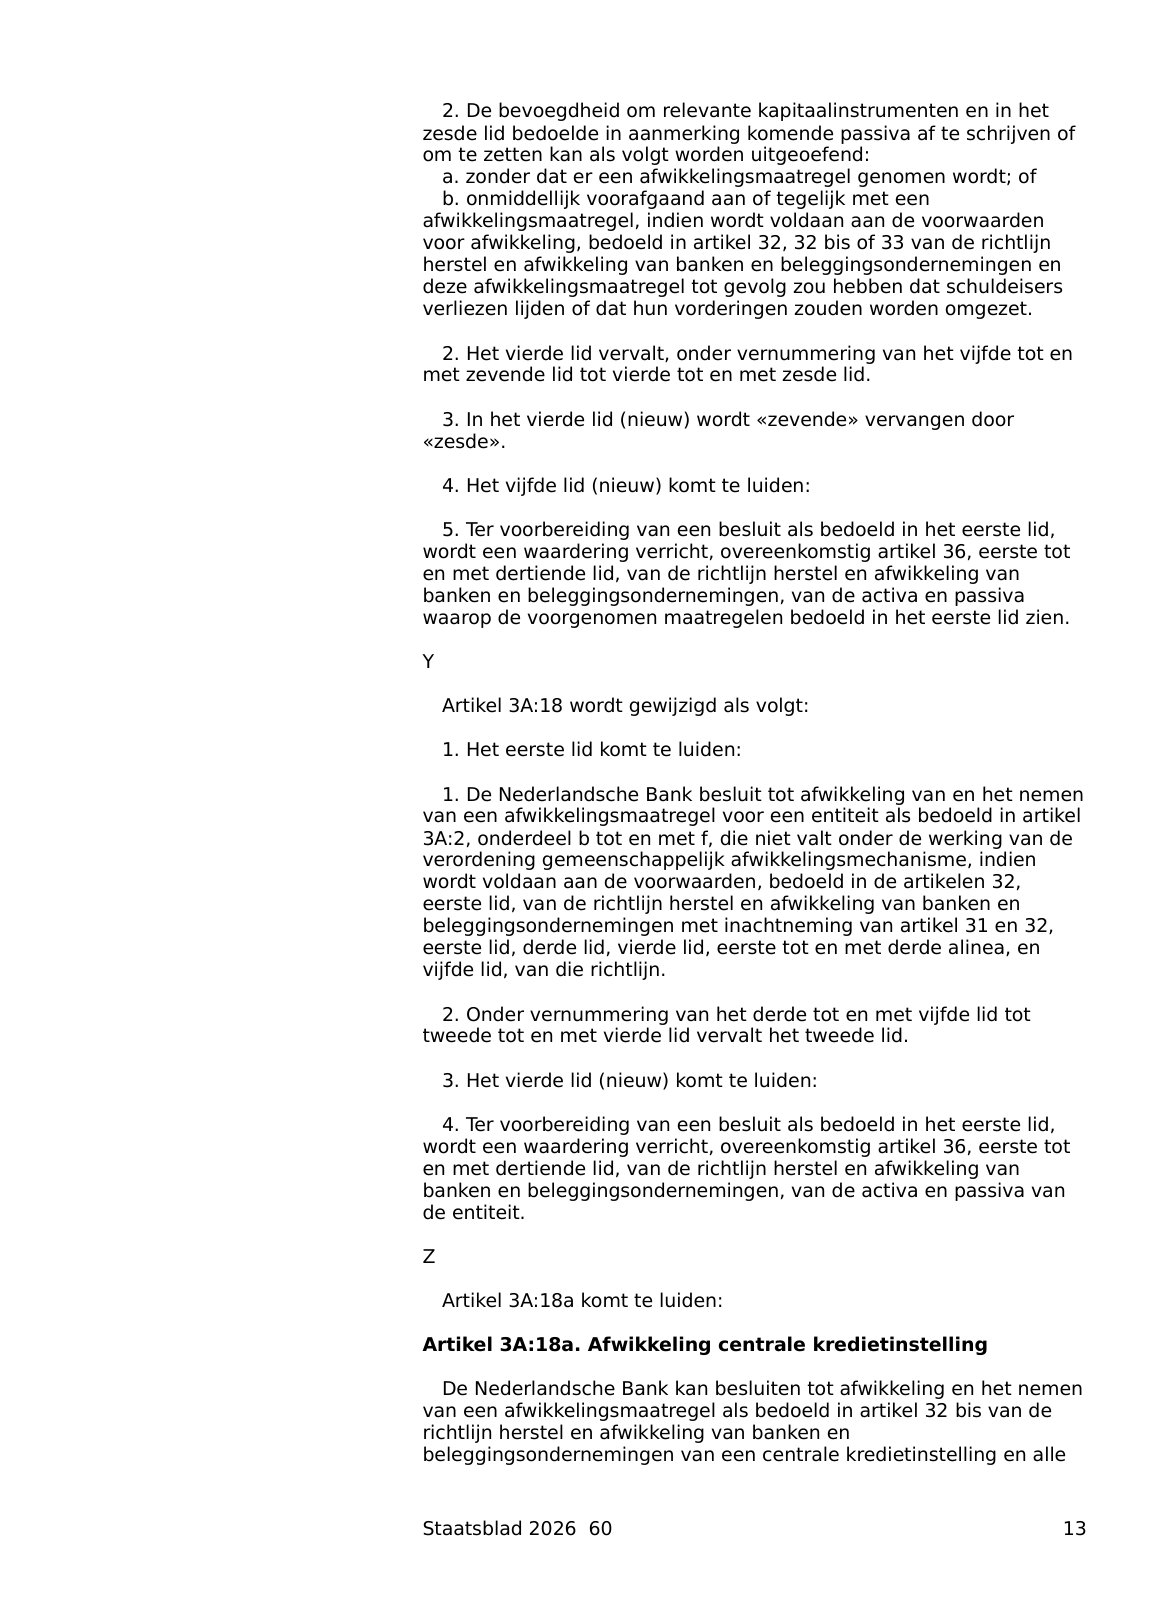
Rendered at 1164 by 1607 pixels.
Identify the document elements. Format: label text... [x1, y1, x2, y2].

text 2. De bevoegdheid om relevante kapitaalinstrumenten en in het zesde lid bedoelde in aanmerking komende passiva af te schrijven of om te zetten kan als volgt worden uitgeoefend: [422, 100, 1087, 166]
text Y [422, 651, 1087, 673]
text a. zonder dat er een afwikkelingsmaatregel genomen wordt; of [422, 166, 1087, 188]
text 3. Het vierde lid (nieuw) komt te luiden: [422, 1069, 1087, 1092]
text Artikel 3A:18a komt te luiden: [422, 1290, 1087, 1312]
text 4. Ter voorbereiding van een besluit als bedoeld in het eerste lid, wordt een waardering verricht, overeenkomstig artikel 36, eerste tot en met dertiende lid, van de richtlijn herstel en afwikkeling van banken en beleggingsondernemingen, van de activa en passiva van de entiteit. [422, 1114, 1087, 1224]
text Artikel 3A:18 wordt gewijzigd als volgt: [422, 695, 1087, 717]
text 1. De Nederlandsche Bank besluit tot afwikkeling van en het nemen van een afwikkelingsmaatregel voor een entiteit als bedoeld in artikel 3A:2, onderdeel b tot en met f, die niet valt onder de werking van de verordening gemeenschappelijk afwikkelingsmechanisme, indien wordt voldaan aan de voorwaarden, bedoeld in de artikelen 32, eerste lid, van de richtlijn herstel en afwikkeling van banken en beleggingsondernemingen met inachtneming van artikel 31 en 32, eerste lid, derde lid, vierde lid, eerste tot en met derde alinea, en vijfde lid, van die richtlijn. [422, 783, 1087, 981]
text 2. Onder vernummering van het derde tot en met vijfde lid tot tweede tot en met vierde lid vervalt het tweede lid. [422, 1003, 1087, 1047]
text 3. In het vierde lid (nieuw) wordt «zevende» vervangen door «zesde». [422, 408, 1087, 452]
text 5. Ter voorbereiding van een besluit als bedoeld in het eerste lid, wordt een waardering verricht, overeenkomstig artikel 36, eerste tot en met dertiende lid, van de richtlijn herstel en afwikkeling van banken en beleggingsondernemingen, van de activa en passiva waarop de voorgenomen maatregelen bedoeld in het eerste lid zien. [422, 519, 1087, 629]
text De Nederlandsche Bank kan besluiten tot afwikkeling en het nemen van een afwikkelingsmaatregel als bedoeld in artikel 32 bis van de richtlijn herstel en afwikkeling van banken en beleggingsondernemingen van een centrale kredietinstelling en alle [422, 1378, 1087, 1466]
text 1. Het eerste lid komt te luiden: [422, 739, 1087, 761]
text 2. Het vierde lid vervalt, onder vernummering van het vijfde tot en met zevende lid tot vierde tot en met zesde lid. [422, 342, 1087, 386]
text 4. Het vijfde lid (nieuw) komt te luiden: [422, 475, 1087, 497]
text b. onmiddellijk voorafgaand aan of tegelijk met een afwikkelingsmaatregel, indien wordt voldaan aan de voorwaarden voor afwikkeling, bedoeld in artikel 32, 32 bis of 33 van de richtlijn herstel en afwikkeling van banken en beleggingsondernemingen en deze afwikkelingsmaatregel tot gevolg zou hebben dat schuldeisers verliezen lijden of dat hun vorderingen zouden worden omgezet. [422, 188, 1087, 320]
subtitle Artikel 3A:18a. Afwikkeling centrale kredietinstelling [422, 1334, 1087, 1356]
text Z [422, 1246, 1087, 1268]
